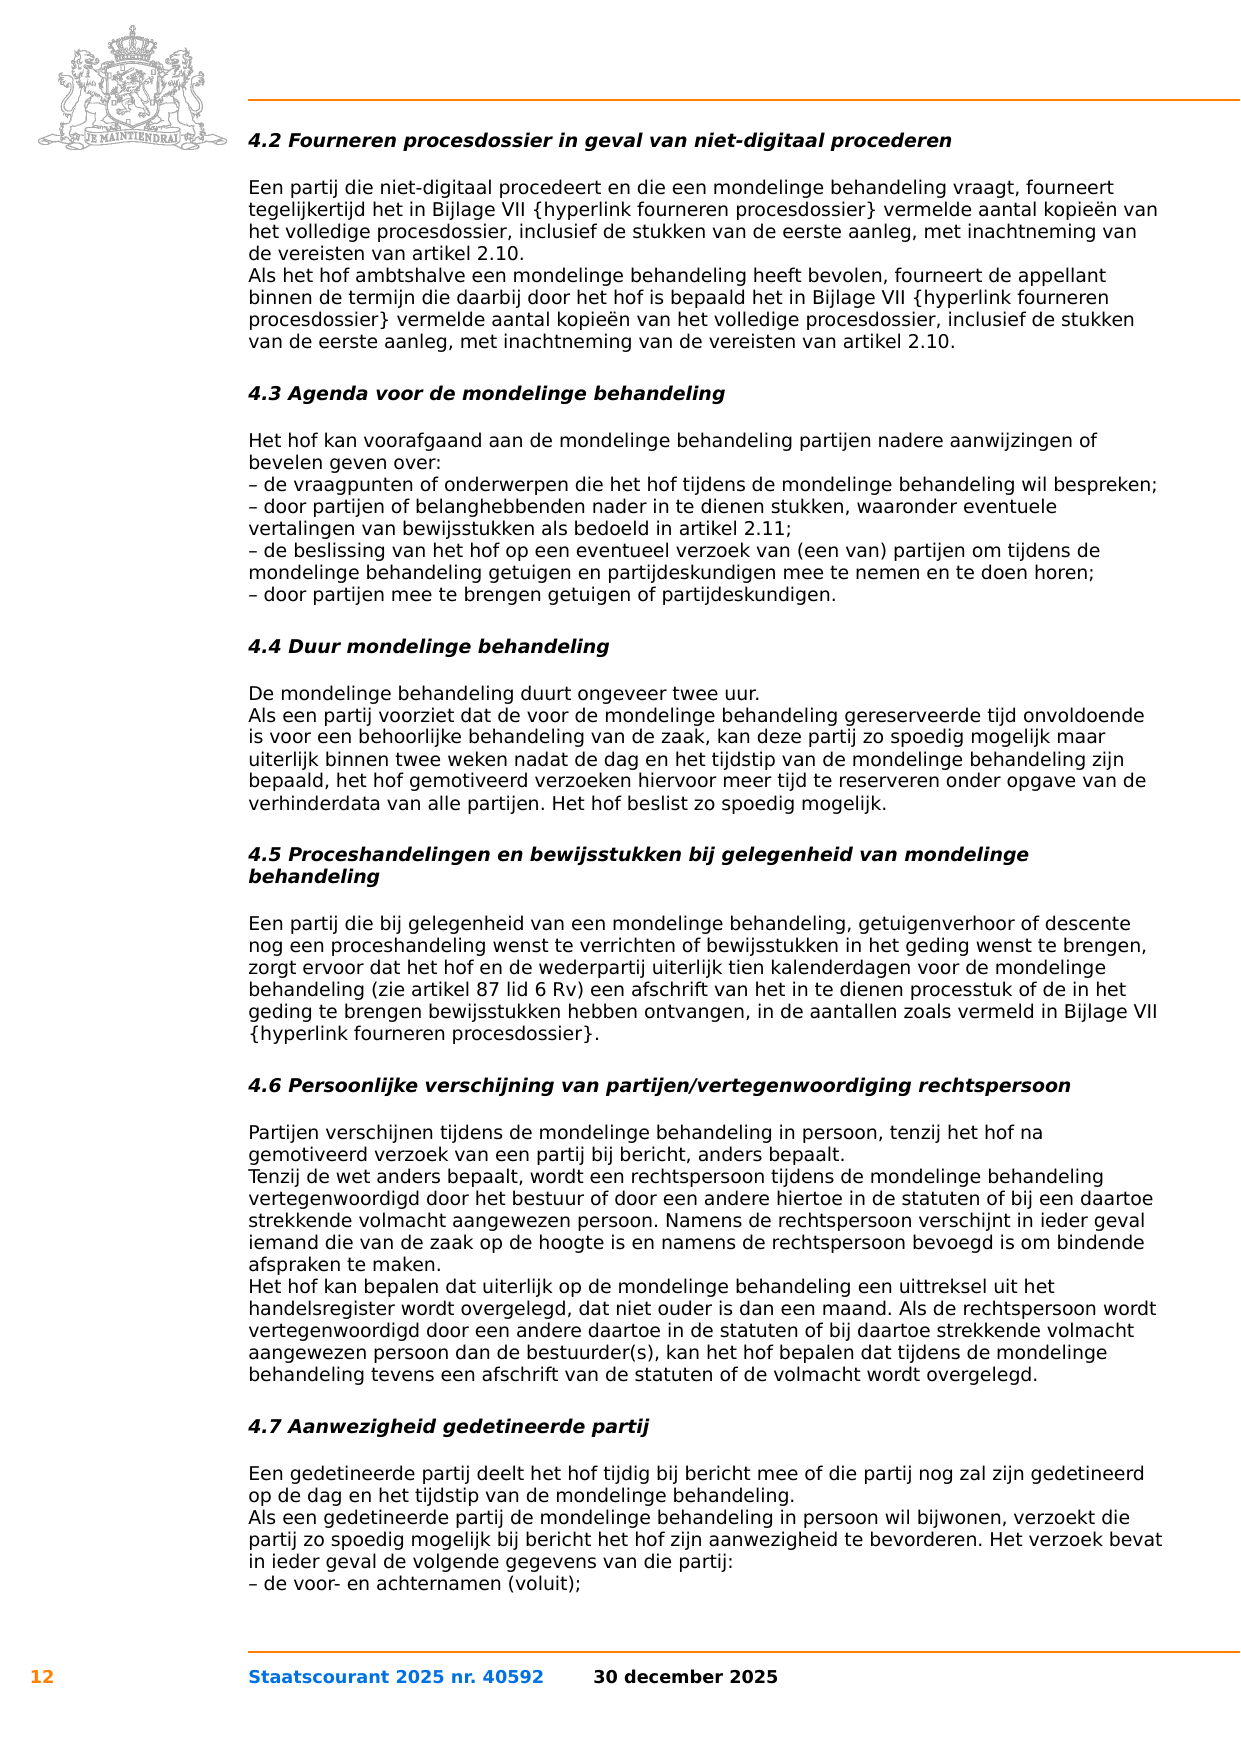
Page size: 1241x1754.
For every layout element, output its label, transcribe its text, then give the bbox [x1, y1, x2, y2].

subtitle 4.6 Persoonlijke verschijning van partijen/vertegenwoordiging rechtspersoon [248, 1075, 1163, 1097]
text – door partijen of belanghebbenden nader in te dienen stukken, waaronder eventuele vertalingen van bewijsstukken als bedoeld in artikel 2.11; [248, 496, 1163, 539]
text Als een partij voorziet dat de voor de mondelinge behandeling gereserveerde tijd onvoldoende is voor een behoorlijke behandeling van de zaak, kan deze partij zo spoedig mogelijk maar uiterlijk binnen twee weken nadat de dag en het tijdstip van de mondelinge behandeling zijn bepaald, het hof gemotiveerd verzoeken hiervoor meer tijd te reserveren onder opgave van de verhinderdata van alle partijen. Het hof beslist zo spoedig mogelijk. [248, 704, 1163, 814]
text Een partij die bij gelegenheid van een mondelinge behandeling, getuigenverhoor of descente nog een proceshandeling wenst te verrichten of bewijsstukken in het geding wenst te brengen, zorgt ervoor dat het hof en de wederpartij uiterlijk tien kalenderdagen voor de mondelinge behandeling (zie artikel 87 lid 6 Rv) een afschrift van het in te dienen processtuk of de in het geding te brengen bewijsstukken hebben ontvangen, in de aantallen zoals vermeld in Bijlage VII {hyperlink fourneren procesdossier}. [248, 913, 1163, 1045]
text – de vraagpunten of onderwerpen die het hof tijdens de mondelinge behandeling wil bespreken; [248, 474, 1163, 496]
text Het hof kan voorafgaand aan de mondelinge behandeling partijen nadere aanwijzingen of bevelen geven over: [248, 430, 1163, 474]
text Als een gedetineerde partij de mondelinge behandeling in persoon wil bijwonen, verzoekt die partij zo spoedig mogelijk bij bericht het hof zijn aanwezigheid te bevorderen. Het verzoek bevat in ieder geval de volgende gegevens van die partij: [248, 1507, 1163, 1573]
text – door partijen mee te brengen getuigen of partijdeskundigen. [248, 583, 1163, 606]
subtitle 4.3 Agenda voor de mondelinge behandeling [248, 383, 1163, 405]
text De mondelinge behandeling duurt ongeveer twee uur. [248, 682, 1163, 704]
subtitle 4.5 Proceshandelingen en bewijsstukken bij gelegenheid van mondelinge behandeling [248, 844, 1163, 888]
subtitle 4.4 Duur mondelinge behandeling [248, 636, 1163, 657]
text Het hof kan bepalen dat uiterlijk op de mondelinge behandeling een uittreksel uit het handelsregister wordt overgelegd, dat niet ouder is dan een maand. Als de rechtspersoon wordt vertegenwoordigd door een andere daartoe in de statuten of bij daartoe strekkende volmacht aangewezen persoon dan de bestuurder(s), kan het hof bepalen dat tijdens de mondelinge behandeling tevens een afschrift van de statuten of de volmacht wordt overgelegd. [248, 1276, 1163, 1386]
text Partijen verschijnen tijdens de mondelinge behandeling in persoon, tenzij het hof na gemotiveerd verzoek van een partij bij bericht, anders bepaalt. [248, 1122, 1163, 1166]
text Tenzij de wet anders bepaalt, wordt een rechtspersoon tijdens de mondelinge behandeling vertegenwoordigd door het bestuur of door een andere hiertoe in de statuten of bij een daartoe strekkende volmacht aangewezen persoon. Namens de rechtspersoon verschijnt in ieder geval iemand die van de zaak op de hoogte is en namens de rechtspersoon bevoegd is om bindende afspraken te maken. [248, 1166, 1163, 1276]
text – de voor- en achternamen (voluit); [248, 1573, 1163, 1595]
text Als het hof ambtshalve een mondelinge behandeling heeft bevolen, fourneert de appellant binnen de termijn die daarbij door het hof is bepaald het in Bijlage VII {hyperlink fourneren procesdossier} vermelde aantal kopieën van het volledige procesdossier, inclusief de stukken van de eerste aanleg, met inachtneming van de vereisten van artikel 2.10. [248, 265, 1163, 353]
text – de beslissing van het hof op een eventueel verzoek van (een van) partijen om tijdens de mondelinge behandeling getuigen en partijdeskundigen mee te nemen en te doen horen; [248, 539, 1163, 583]
text Een partij die niet-digitaal procedeert en die een mondelinge behandeling vraagt, fourneert tegelijkertijd het in Bijlage VII {hyperlink fourneren procesdossier} vermelde aantal kopieën van het volledige procesdossier, inclusief de stukken van de eerste aanleg, met inachtneming van de vereisten van artikel 2.10. [248, 177, 1163, 265]
subtitle 4.7 Aanwezigheid gedetineerde partij [248, 1416, 1163, 1438]
subtitle 4.2 Fourneren procesdossier in geval van niet-digitaal procederen [248, 130, 1163, 152]
picture [38, 25, 227, 150]
text Een gedetineerde partij deelt het hof tijdig bij bericht mee of die partij nog zal zijn gedetineerd op de dag en het tijdstip van de mondelinge behandeling. [248, 1463, 1163, 1507]
